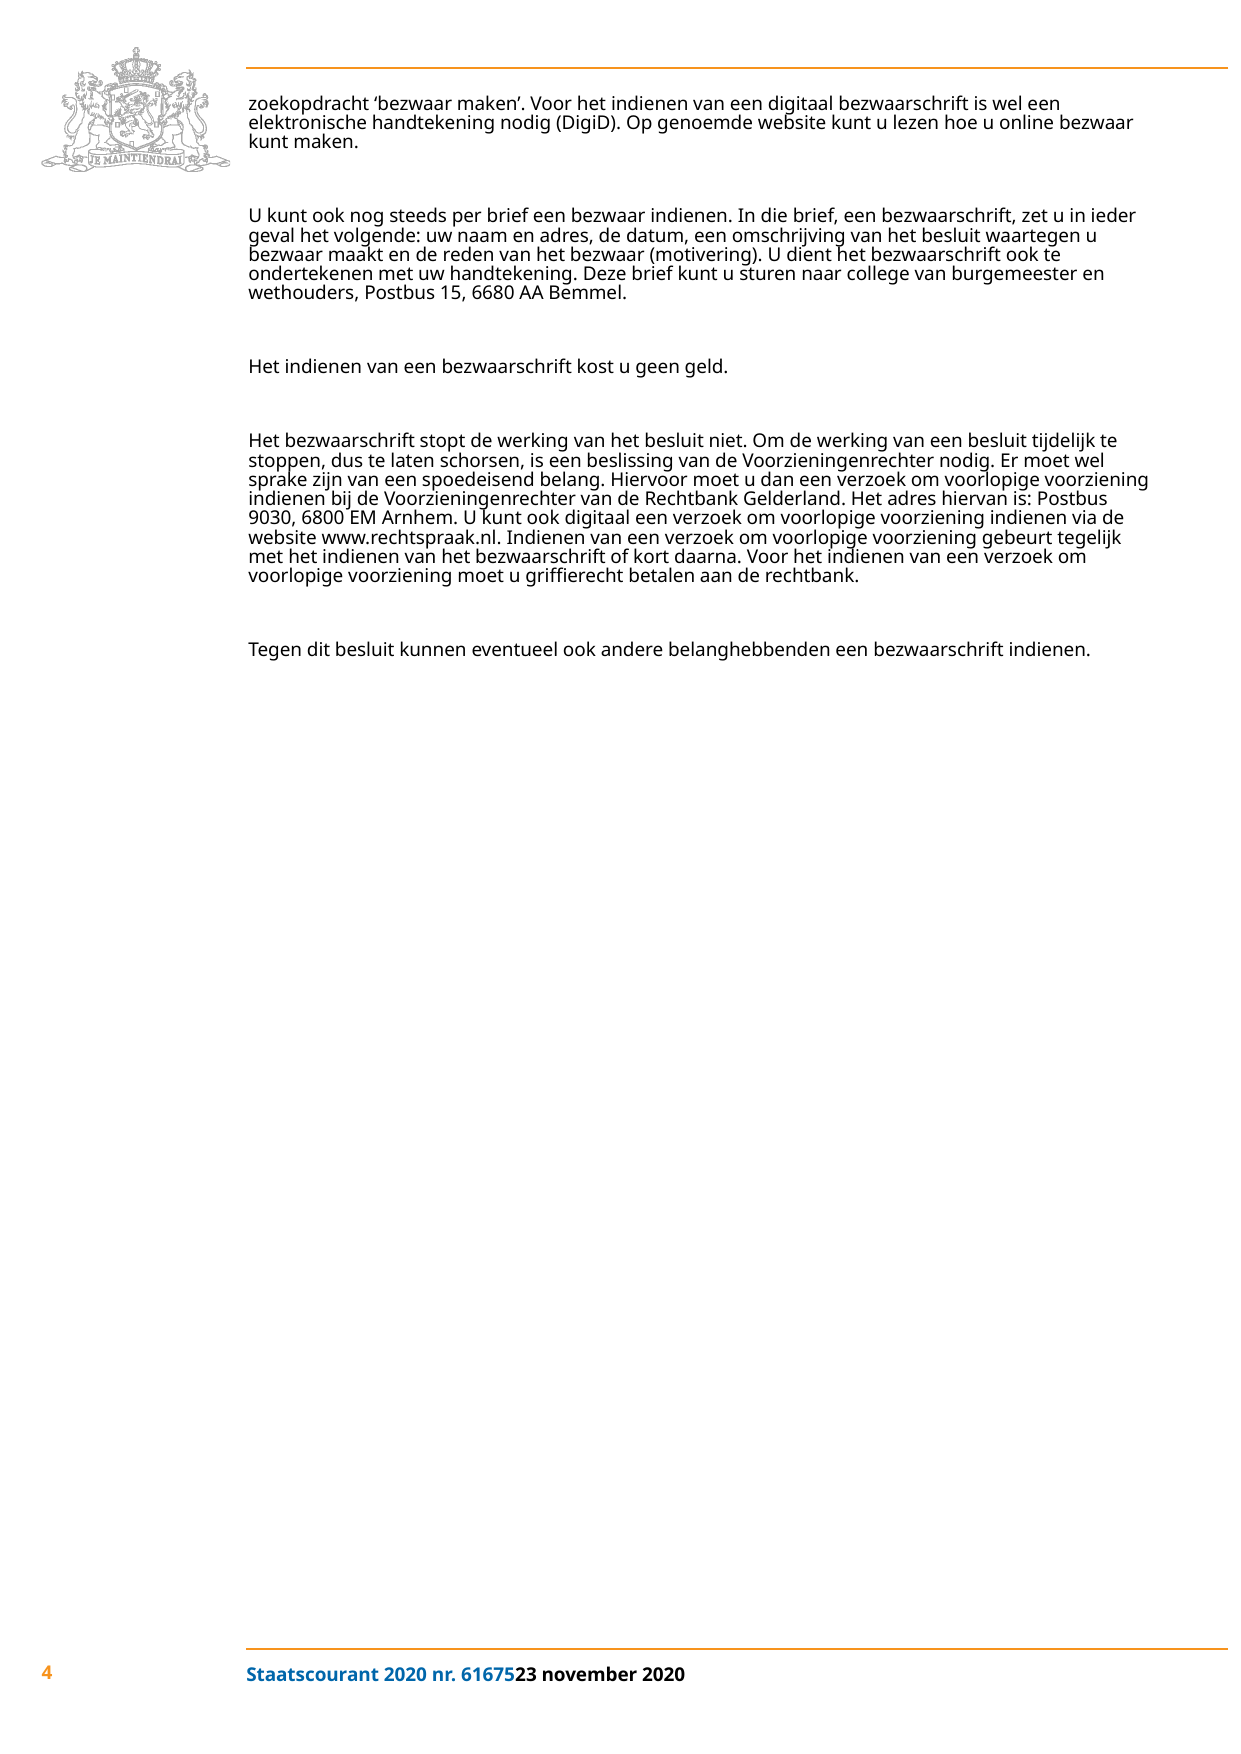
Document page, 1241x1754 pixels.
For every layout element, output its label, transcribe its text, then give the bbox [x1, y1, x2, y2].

text zoekopdracht ‘bezwaar maken’. Voor het indienen van een digitaal bezwaarschrift is wel een elektronische handtekening nodig (DigiD). Op genoemde website kunt u lezen hoe u online bezwaar kunt maken. [248, 95, 1152, 153]
picture [41, 47, 231, 172]
text Tegen dit besluit kunnen eventueel ook andere belanghebbenden een bezwaarschrift indienen. [248, 641, 1152, 660]
text Het indienen van een bezwaarschrift kost u geen geld. [248, 358, 1152, 378]
text Het bezwaarschrift stopt de werking van het besluit niet. Om de werking van een besluit tijdelijk te stoppen, dus te laten schorsen, is een beslissing van de Voorzieningenrechter nodig. Er moet wel sprake zijn van een spoedeisend belang. Hiervoor moet u dan een verzoek om voorlopige voorziening indienen bij de Voorzieningenrechter van de Rechtbank Gelderland. Het adres hiervan is: Postbus 9030, 6800 EM Arnhem. U kunt ook digitaal een verzoek om voorlopige voorziening indienen via de website www.rechtspraak.nl. Indienen van een verzoek om voorlopige voorziening gebeurt tegelijk met het indienen van het bezwaarschrift of kort daarna. Voor het indienen van een verzoek om voorlopige voorziening moet u griffierecht betalen aan de rechtbank. [248, 432, 1152, 586]
text U kunt ook nog steeds per brief een bezwaar indienen. In die brief, een bezwaarschrift, zet u in ieder geval het volgende: uw naam en adres, de datum, een omschrijving van het besluit waartegen u bezwaar maakt en de reden van het bezwaar (motivering). U dient het bezwaarschrift ook te ondertekenen met uw handtekening. Deze brief kunt u sturen naar college van burgemeester en wethouders, Postbus 15, 6680 AA Bemmel. [248, 207, 1152, 304]
